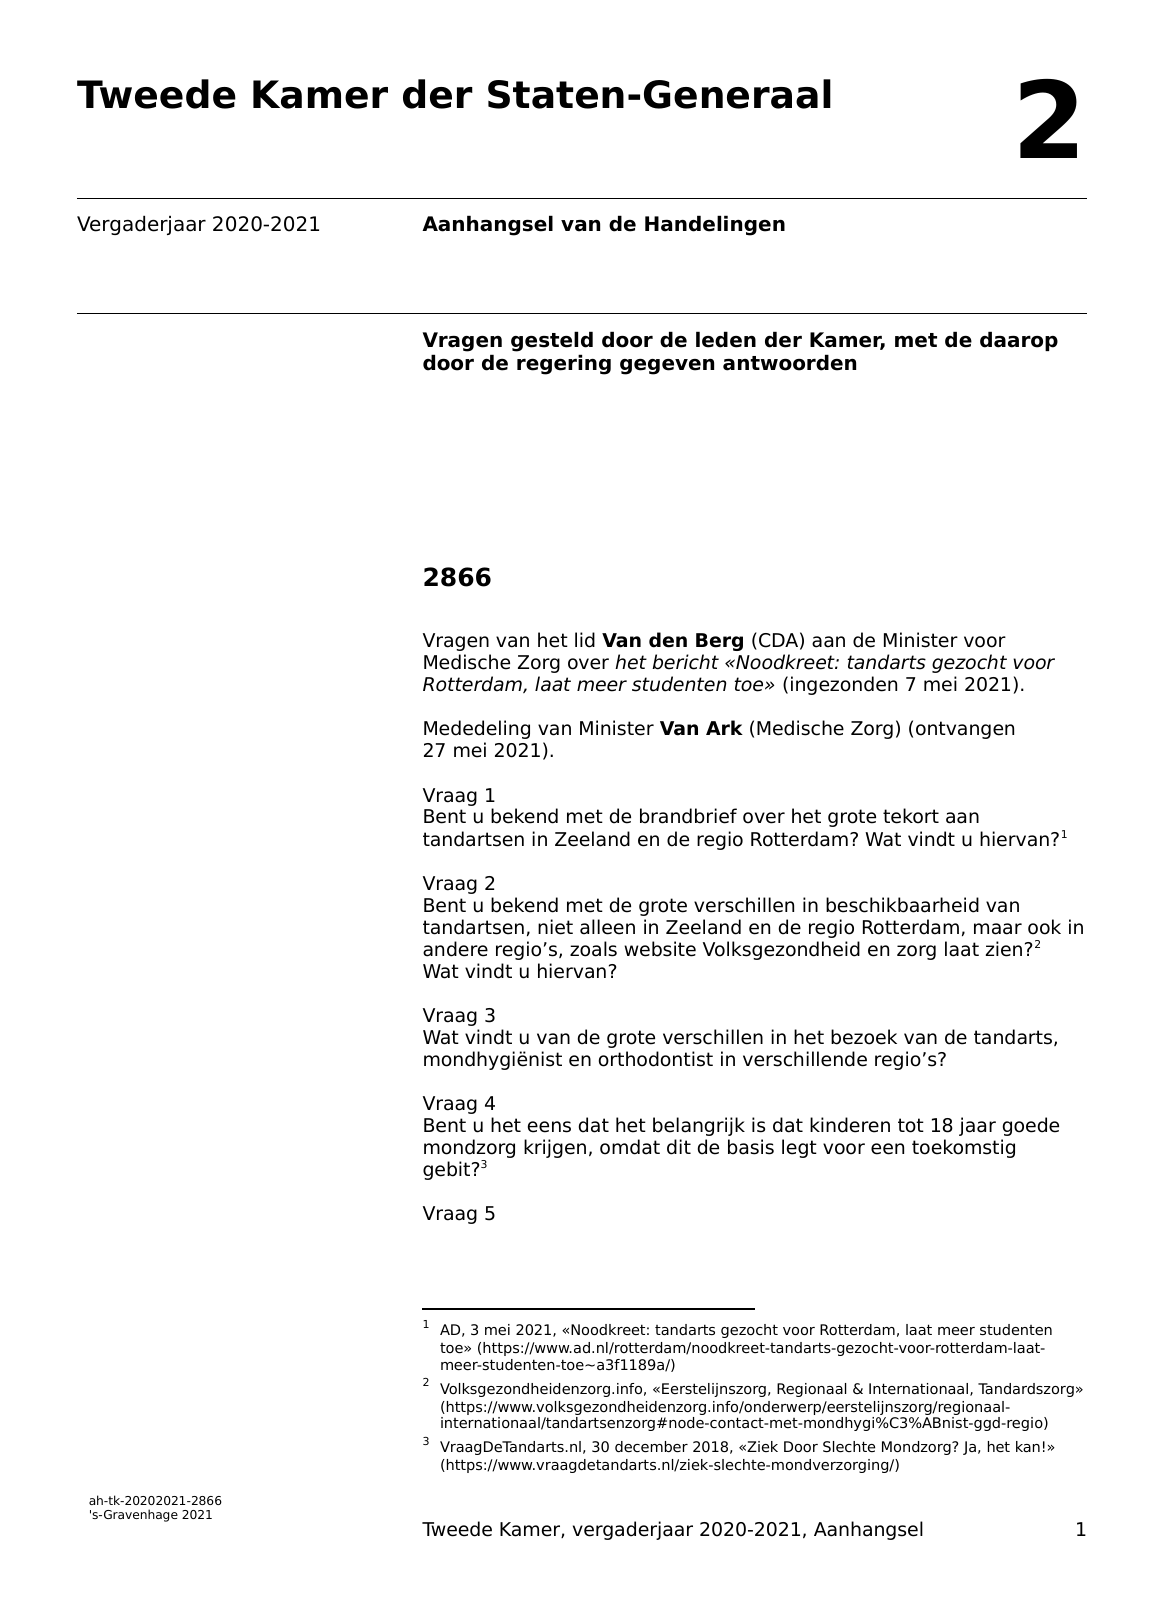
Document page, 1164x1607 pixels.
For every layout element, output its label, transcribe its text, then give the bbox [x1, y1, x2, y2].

text 's-Gravenhage 2021 [88, 1508, 323, 1522]
text Vragen van het lid Van den Berg (CDA) aan de Minister voor Medische Zorg over het bericht «Noodkreet: tandarts gezocht voor Rotterdam, laat meer studenten toe» (ingezonden 7 mei 2021). [422, 630, 1087, 696]
table_cell Vergaderjaar 2020-2021 [77, 199, 422, 313]
text Wat vindt u van de grote verschillen in het bezoek van de tandarts, mondhygiënist en orthodontist in verschillende regio’s? [422, 1027, 1087, 1071]
text Vraag 4 [422, 1093, 1087, 1115]
text 2866 [422, 563, 1087, 592]
text VraagDeTandarts.nl, 30 december 2018, «Ziek Door Slechte Mondzorg? Ja, het kan!» (https://www.vraagdetandarts.nl/ziek-slechte-mondverzorging/) [422, 1435, 1087, 1474]
text Vraag 5 [422, 1203, 1087, 1225]
table_cell Vragen gesteld door de leden der Kamer, met de daarop door de regering gegeven antwoorden [422, 314, 1087, 375]
text Vraag 3 [422, 1005, 1087, 1027]
text Volksgezondheidenzorg.info, «Eerstelijnszorg, Regionaal & Internationaal, Tandardszorg» (https://www.volksgezondheidenzorg.info/onderwerp/eerstelijnszorg/regionaal-internationaal/tandartsenzorg#node-contact-met-mondhygi%C3%ABnist-ggd-regio) [422, 1377, 1087, 1432]
table_header Tweede Kamer der Staten-Generaal [77, 59, 886, 198]
text ah-tk-20202021-2866 [88, 1494, 323, 1508]
text Bent u bekend met de brandbrief over het grote tekort aan tandartsen in Zeeland en de regio Rotterdam? Wat vindt u hiervan? [422, 806, 1087, 850]
text Vraag 1 [422, 784, 1087, 806]
text Bent u het eens dat het belangrijk is dat kinderen tot 18 jaar goede mondzorg krijgen, omdat dit de basis legt voor een toekomstig gebit? [422, 1115, 1087, 1181]
text AD, 3 mei 2021, «Noodkreet: tandarts gezocht voor Rotterdam, laat meer studenten toe» (https://www.ad.nl/rotterdam/noodkreet-tandarts-gezocht-voor-rotterdam-laat-meer-studenten-toe~a3f1189a/) [422, 1318, 1087, 1374]
text Mededeling van Minister Van Ark (Medische Zorg) (ontvangen 27 mei 2021). [422, 718, 1087, 762]
text Bent u bekend met de grote verschillen in beschikbaarheid van tandartsen, niet alleen in Zeeland en de regio Rotterdam, maar ook in andere regio’s, zoals website Volksgezondheid en zorg laat zien? Wat vindt u hiervan? [422, 894, 1087, 982]
table_cell [77, 314, 422, 375]
table_header 2 [886, 59, 1087, 198]
table_cell Aanhangsel van de Handelingen [422, 199, 1087, 313]
text Vraag 2 [422, 873, 1087, 894]
